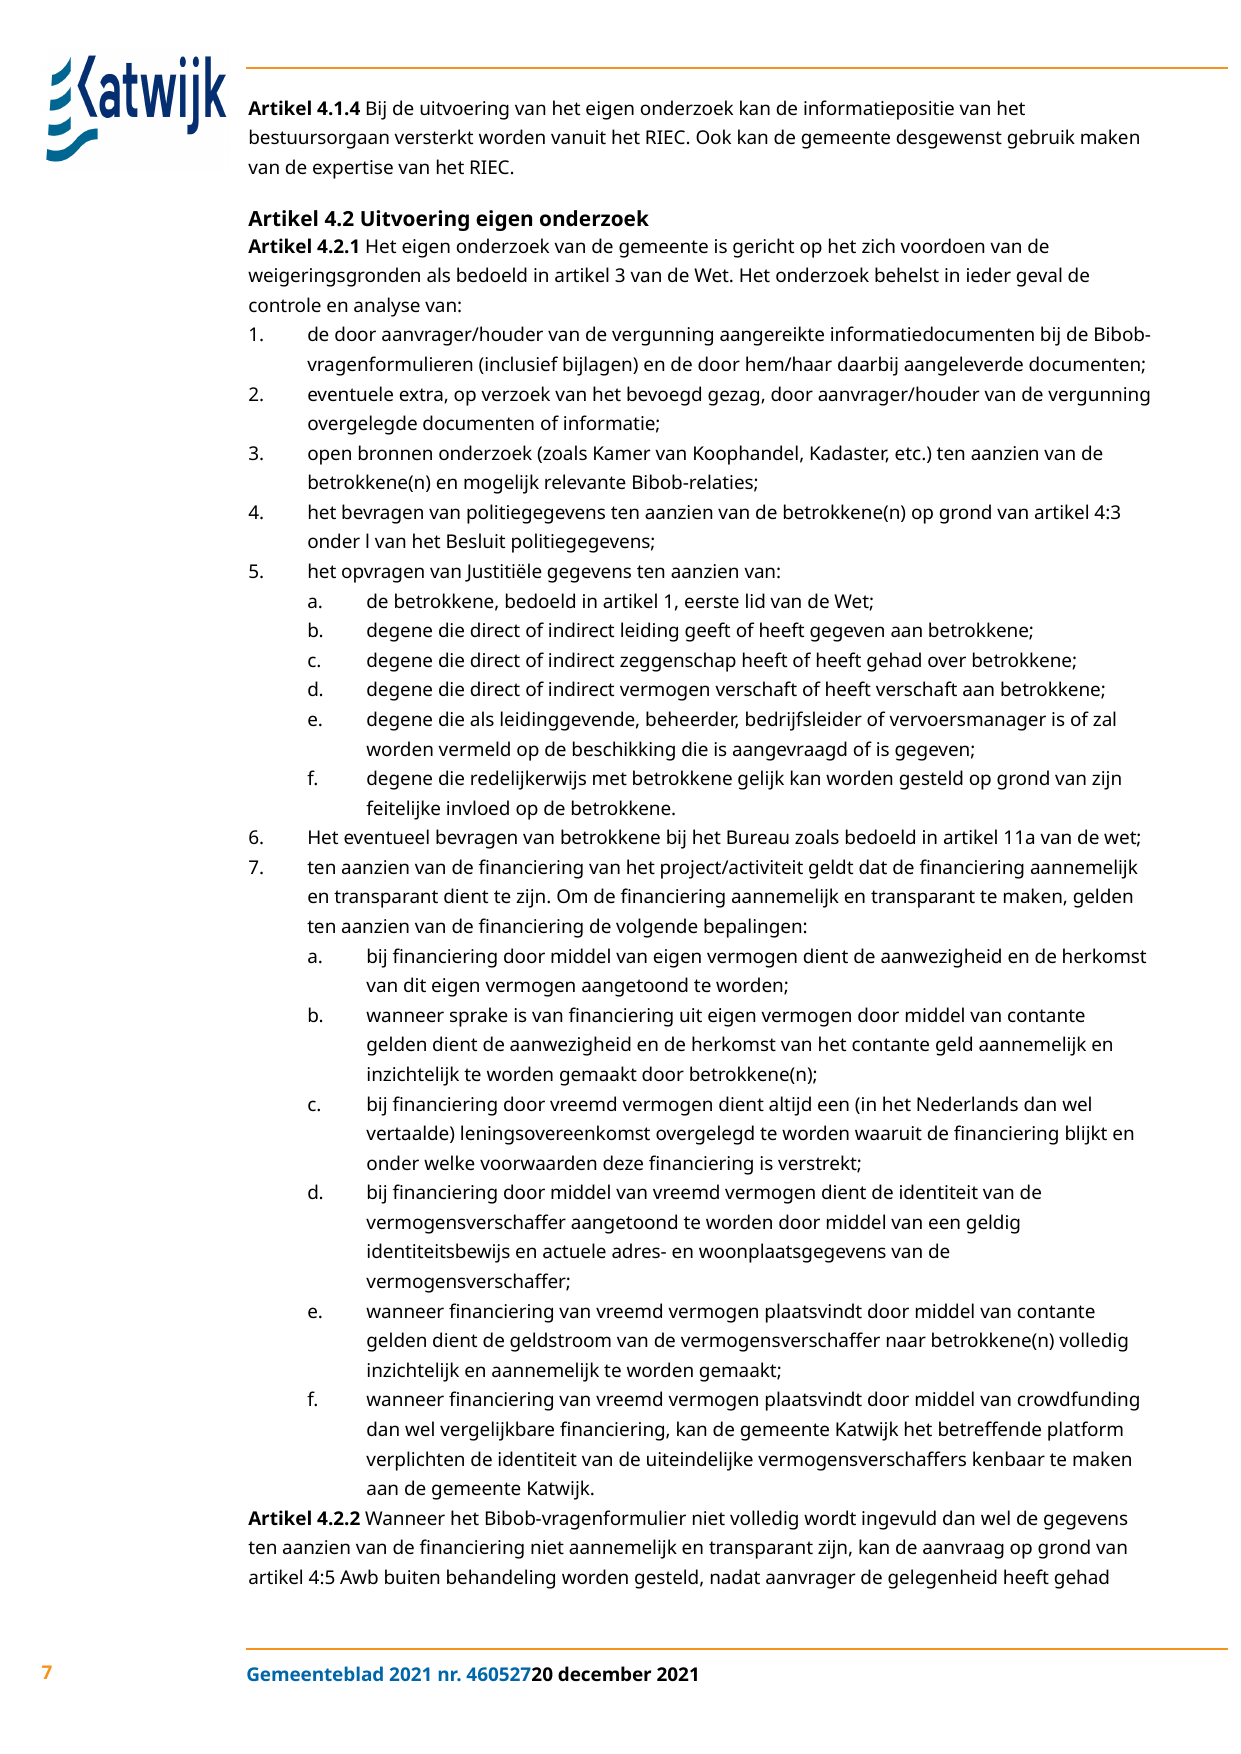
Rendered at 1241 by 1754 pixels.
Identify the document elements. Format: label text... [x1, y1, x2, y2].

list het bevragen van politiegegevens ten aanzien van de betrokkene(n) op grond van artikel 4:3 onder l van het Besluit politiegegevens; [248, 499, 1152, 554]
list open bronnen onderzoek (zoals Kamer van Koophandel, Kadaster, etc.) ten aanzien van de betrokkene(n) en mogelijk relevante Bibob-relaties; [248, 440, 1152, 495]
list degene die als leidinggevende, beheerder, bedrijfsleider of vervoersmanager is of zal worden vermeld op de beschikking die is aangevraagd of is gegeven; [307, 706, 1152, 761]
list ten aanzien van de financiering van het project/activiteit geldt dat de financiering aannemelijk en transparant dient te zijn. Om de financiering aannemelijk en transparant te maken, gelden ten aanzien van de financiering de volgende bepalingen: [248, 854, 1152, 939]
list het opvragen van Justitiële gegevens ten aanzien van: [248, 558, 1152, 584]
list wanneer financiering van vreemd vermogen plaatsvindt door middel van crowdfunding dan wel vergelijkbare financiering, kan de gemeente Katwijk het betreffende platform verplichten de identiteit van de uiteindelijke vermogensverschaffers kenbaar te maken aan de gemeente Katwijk. [307, 1387, 1152, 1501]
picture [41, 47, 231, 172]
text Artikel 4.2 Uitvoering eigen onderzoek [248, 204, 1152, 233]
list de door aanvrager/houder van de vergunning aangereikte informatiedocumenten bij de Bibob-vragenformulieren (inclusief bijlagen) en de door hem/haar daarbij aangeleverde documenten; [248, 322, 1152, 377]
list Het eventueel bevragen van betrokkene bij het Bureau zoals bedoeld in artikel 11a van de wet; [248, 824, 1152, 850]
text Artikel 4.2.2 Wanneer het Bibob-vragenformulier niet volledig wordt ingevuld dan wel de gegevens ten aanzien van de financiering niet aannemelijk en transparant zijn, kan de aanvraag op grond van artikel 4:5 Awb buiten behandeling worden gesteld, nadat aanvrager de gelegenheid heeft gehad [248, 1505, 1152, 1590]
text Artikel 4.2.1 Het eigen onderzoek van de gemeente is gericht op het zich voordoen van de weigeringsgronden als bedoeld in artikel 3 van de Wet. Het onderzoek behelst in ieder geval de controle en analyse van: [248, 233, 1152, 318]
list bij financiering door middel van vreemd vermogen dient de identiteit van de vermogensverschaffer aangetoond te worden door middel van een geldig identiteitsbewijs en actuele adres- en woonplaatsgegevens van de vermogensverschaffer; [307, 1179, 1152, 1294]
list bij financiering door vreemd vermogen dient altijd een (in het Nederlands dan wel vertaalde) leningsovereenkomst overgelegd te worden waaruit de financiering blijkt en onder welke voorwaarden deze financiering is verstrekt; [307, 1091, 1152, 1176]
list eventuele extra, op verzoek van het bevoegd gezag, door aanvrager/houder van de vergunning overgelegde documenten of informatie; [248, 381, 1152, 436]
text Artikel 4.1.4 Bij de uitvoering van het eigen onderzoek kan de informatiepositie van het bestuursorgaan versterkt worden vanuit het RIEC. Ook kan de gemeente desgewenst gebruik maken van de expertise van het RIEC. [248, 95, 1152, 180]
list degene die redelijkerwijs met betrokkene gelijk kan worden gesteld op grond van zijn feitelijke invloed op de betrokkene. [307, 765, 1152, 821]
list degene die direct of indirect leiding geeft of heeft gegeven aan betrokkene; [307, 617, 1152, 643]
list wanneer sprake is van financiering uit eigen vermogen door middel van contante gelden dient de aanwezigheid en de herkomst van het contante geld aannemelijk en inzichtelijk te worden gemaakt door betrokkene(n); [307, 1002, 1152, 1087]
list bij financiering door middel van eigen vermogen dient de aanwezigheid en de herkomst van dit eigen vermogen aangetoond te worden; [307, 943, 1152, 998]
list degene die direct of indirect vermogen verschaft of heeft verschaft aan betrokkene; [307, 677, 1152, 702]
list degene die direct of indirect zeggenschap heeft of heeft gehad over betrokkene; [307, 647, 1152, 673]
list wanneer financiering van vreemd vermogen plaatsvindt door middel van contante gelden dient de geldstroom van de vermogensverschaffer naar betrokkene(n) volledig inzichtelijk en aannemelijk te worden gemaakt; [307, 1298, 1152, 1383]
list de betrokkene, bedoeld in artikel 1, eerste lid van de Wet; [307, 588, 1152, 613]
